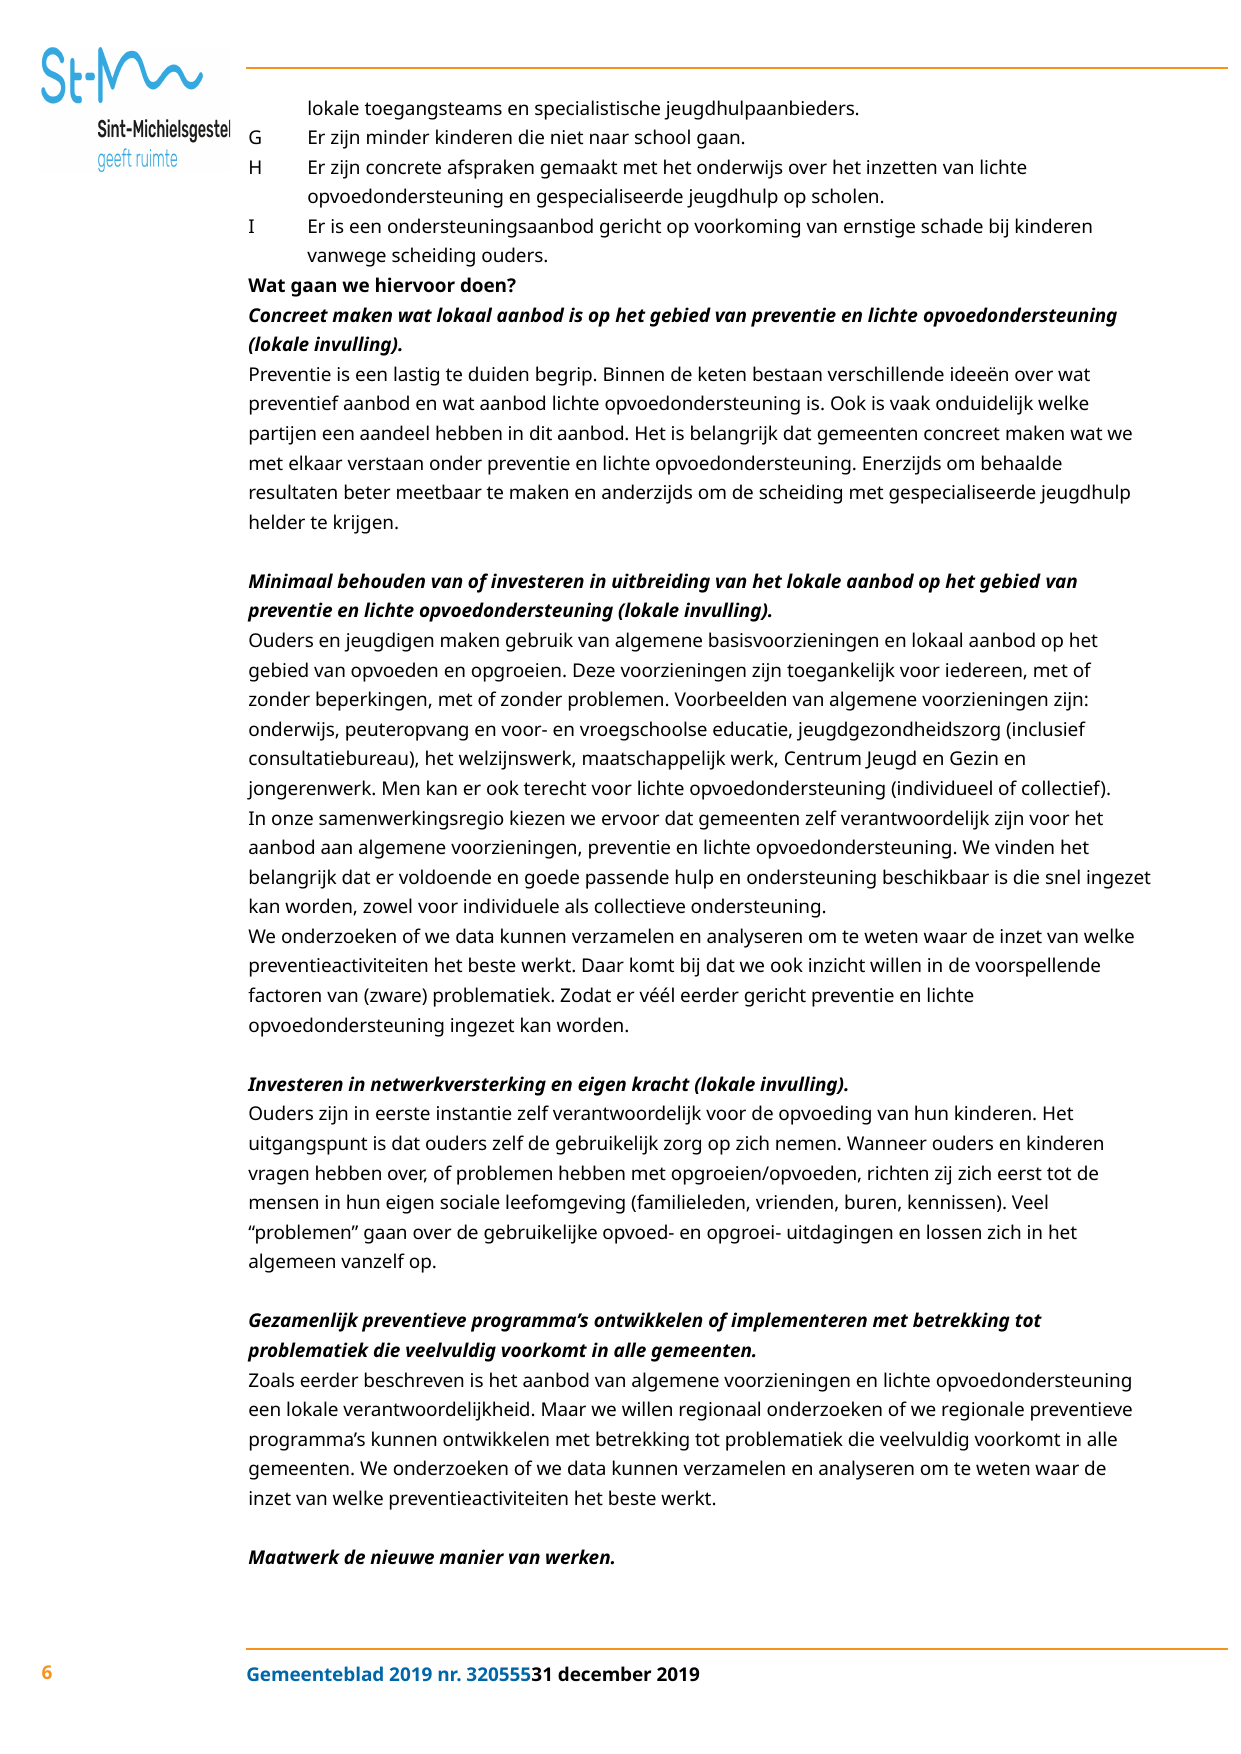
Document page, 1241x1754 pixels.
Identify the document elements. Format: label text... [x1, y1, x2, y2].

picture [41, 47, 231, 172]
text Ouders en jeugdigen maken gebruik van algemene basisvoorzieningen en lokaal aanbod op het gebied van opvoeden en opgroeien. Deze voorzieningen zijn toegankelijk voor iedereen, met of zonder beperkingen, met of zonder problemen. Voorbeelden van algemene voorzieningen zijn: onderwijs, peuteropvang en voor- en vroegschoolse educatie, jeugdgezondheidszorg (inclusief consultatiebureau), het welzijnswerk, maatschappelijk werk, Centrum Jeugd en Gezin en jongerenwerk. Men kan er ook terecht voor lichte opvoedondersteuning (individueel of collectief). [248, 627, 1152, 801]
text Gezamenlijk preventieve programma’s ontwikkelen of implementeren met betrekking tot problematiek die veelvuldig voorkomt in alle gemeenten. [248, 1308, 1152, 1363]
text Maatwerk de nieuwe manier van werken. [248, 1544, 1152, 1570]
list lokale toegangsteams en specialistische jeugdhulpaanbieders. [248, 95, 1152, 121]
list Er zijn concrete afspraken gemaakt met het onderwijs over het inzetten van lichte opvoedondersteuning en gespecialiseerde jeugdhulp op scholen. [248, 154, 1152, 209]
text We onderzoeken of we data kunnen verzamelen en analyseren om te weten waar de inzet van welke preventieactiviteiten het beste werkt. Daar komt bij dat we ook inzicht willen in de voorspellende factoren van (zware) problematiek. Zodat er véél eerder gericht preventie en lichte opvoedondersteuning ingezet kan worden. [248, 923, 1152, 1038]
text Ouders zijn in eerste instantie zelf verantwoordelijk voor de opvoeding van hun kinderen. Het uitgangspunt is dat ouders zelf de gebruikelijk zorg op zich nemen. Wanneer ouders en kinderen vragen hebben over, of problemen hebben met opgroeien/opvoeden, richten zij zich eerst tot de mensen in hun eigen sociale leefomgeving (familieleden, vrienden, buren, kennissen). Veel “problemen” gaan over de gebruikelijke opvoed- en opgroei- uitdagingen en lossen zich in het algemeen vanzelf op. [248, 1101, 1152, 1274]
text Wat gaan we hiervoor doen? [248, 272, 1152, 298]
text Preventie is een lastig te duiden begrip. Binnen de keten bestaan verschillende ideeën over wat preventief aanbod en wat aanbod lichte opvoedondersteuning is. Ook is vaak onduidelijk welke partijen een aandeel hebben in dit aanbod. Het is belangrijk dat gemeenten concreet maken wat we met elkaar verstaan onder preventie en lichte opvoedondersteuning. Enerzijds om behaalde resultaten beter meetbaar te maken en anderzijds om de scheiding met gespecialiseerde jeugdhulp helder te krijgen. [248, 361, 1152, 535]
text Zoals eerder beschreven is het aanbod van algemene voorzieningen en lichte opvoedondersteuning een lokale verantwoordelijkheid. Maar we willen regionaal onderzoeken of we regionale preventieve programma’s kunnen ontwikkelen met betrekking tot problematiek die veelvuldig voorkomt in alle gemeenten. We onderzoeken of we data kunnen verzamelen en analyseren om te weten waar de inzet van welke preventieactiviteiten het beste werkt. [248, 1367, 1152, 1511]
text Investeren in netwerkversterking en eigen kracht (lokale invulling). [248, 1071, 1152, 1097]
list Er zijn minder kinderen die niet naar school gaan. [248, 124, 1152, 150]
text Minimaal behouden van of investeren in uitbreiding van het lokale aanbod op het gebied van preventie en lichte opvoedondersteuning (lokale invulling). [248, 568, 1152, 623]
list Er is een ondersteuningsaanbod gericht op voorkoming van ernstige schade bij kinderen vanwege scheiding ouders. [248, 213, 1152, 268]
text Concreet maken wat lokaal aanbod is op het gebied van preventie en lichte opvoedondersteuning (lokale invulling). [248, 302, 1152, 357]
text In onze samenwerkingsregio kiezen we ervoor dat gemeenten zelf verantwoordelijk zijn voor het aanbod aan algemene voorzieningen, preventie en lichte opvoedondersteuning. We vinden het belangrijk dat er voldoende en goede passende hulp en ondersteuning beschikbaar is die snel ingezet kan worden, zowel voor individuele als collectieve ondersteuning. [248, 805, 1152, 919]
